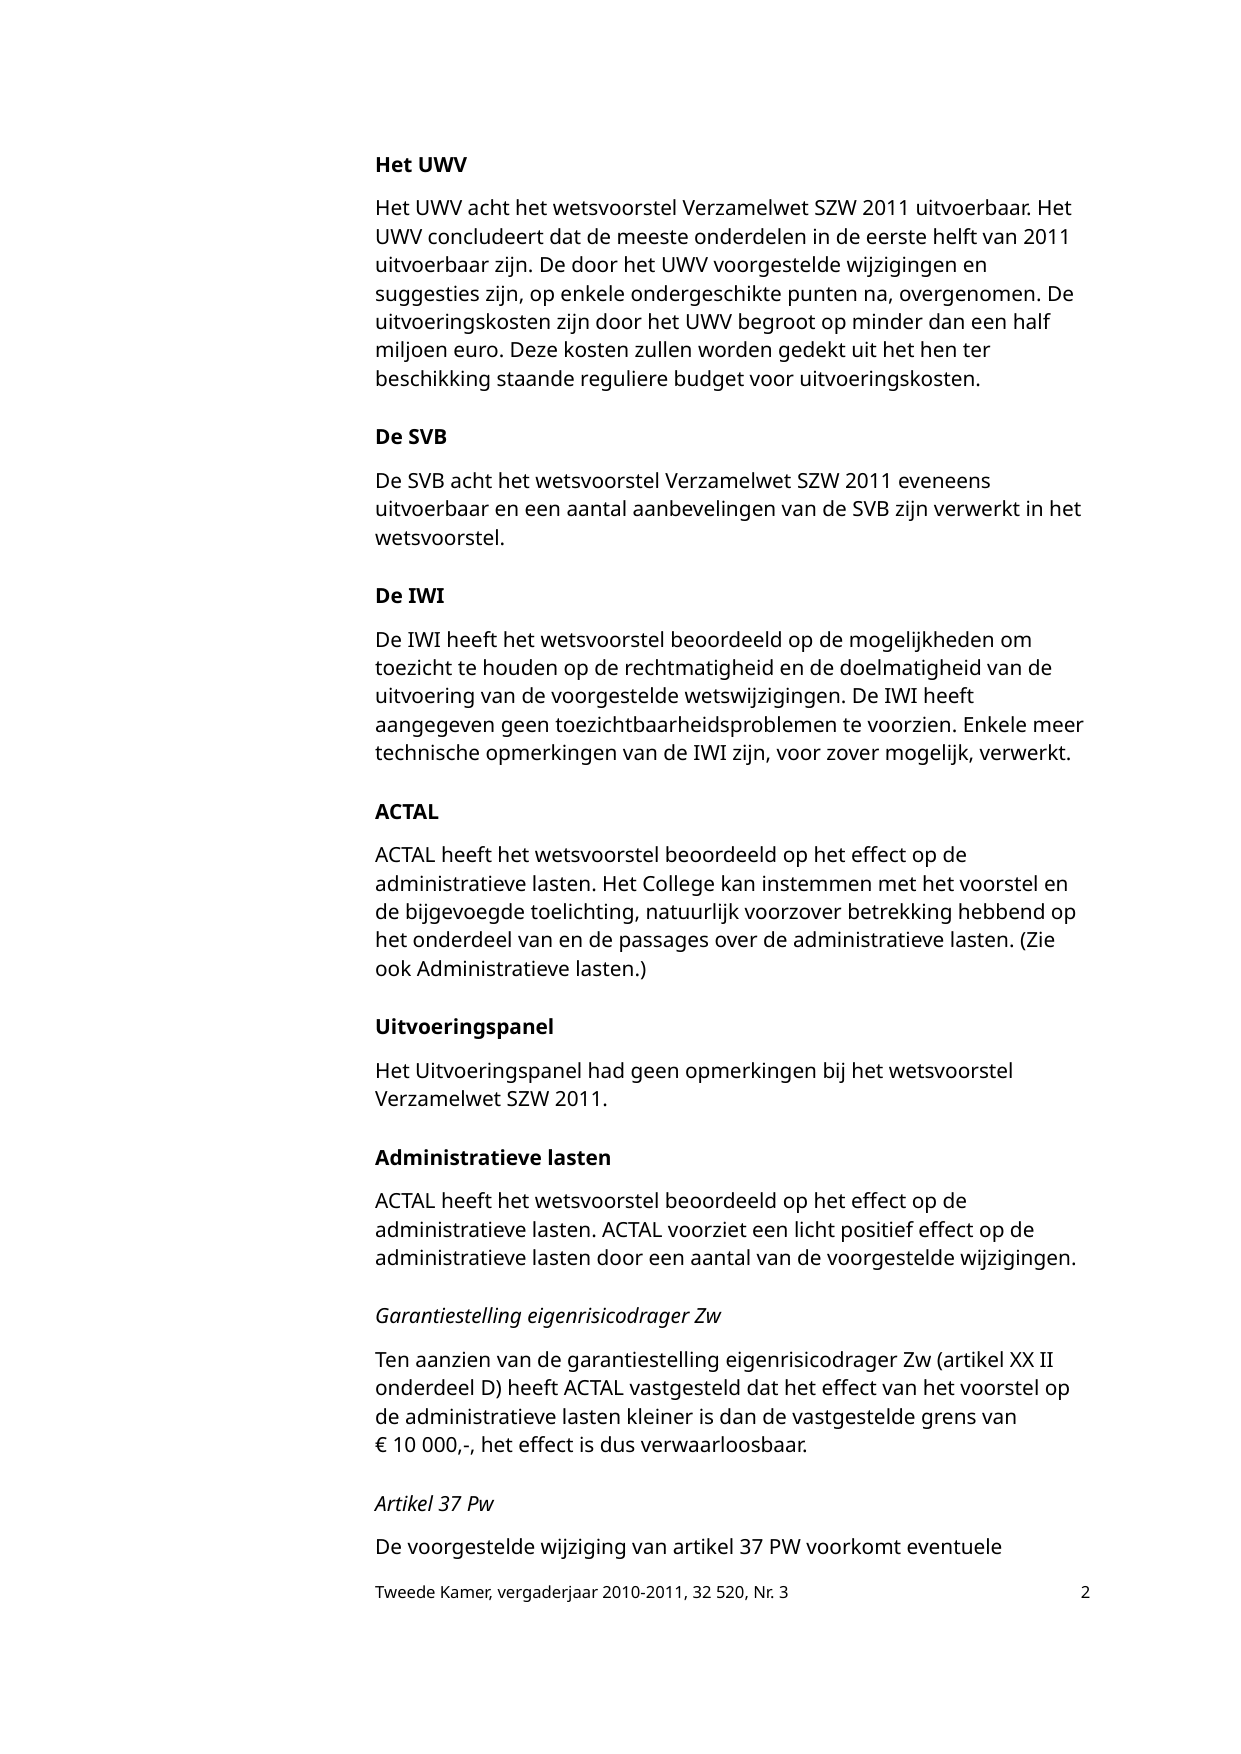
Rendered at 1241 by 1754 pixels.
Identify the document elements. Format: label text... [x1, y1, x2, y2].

text De IWI [375, 581, 1090, 610]
text ACTAL heeft het wetsvoorstel beoordeeld op het effect op de administratieve lasten. Het College kan instemmen met het voorstel en de bijgevoegde toelichting, natuurlijk voorzover betrekking hebbend op het onderdeel van en de passages over de administratieve lasten. (Zie ook Administratieve lasten.) [375, 840, 1090, 982]
text Garantiestelling eigenrisicodrager Zw [375, 1302, 1090, 1330]
text Uitvoeringspanel [375, 1012, 1090, 1041]
text De SVB [375, 422, 1090, 451]
text Artikel 37 Pw [375, 1489, 1090, 1517]
text Het UWV acht het wetsvoorstel Verzamelwet SZW 2011 uitvoerbaar. Het UWV concludeert dat de meeste onderdelen in de eerste helft van 2011 uitvoerbaar zijn. De door het UWV voorgestelde wijzigingen en suggesties zijn, op enkele ondergeschikte punten na, overgenomen. De uitvoeringskosten zijn door het UWV begroot op minder dan een half miljoen euro. Deze kosten zullen worden gedekt uit het hen ter beschikking staande reguliere budget voor uitvoeringskosten. [375, 193, 1090, 392]
text De IWI heeft het wetsvoorstel beoordeeld op de mogelijkheden om toezicht te houden op de rechtmatigheid en de doelmatigheid van de uitvoering van de voorgestelde wetswijzigingen. De IWI heeft aangegeven geen toezichtbaarheidsproblemen te voorzien. Enkele meer technische opmerkingen van de IWI zijn, voor zover mogelijk, verwerkt. [375, 625, 1090, 767]
text Ten aanzien van de garantiestelling eigenrisicodrager Zw (artikel XX II onderdeel D) heeft ACTAL vastgesteld dat het effect van het voorstel op de administratieve lasten kleiner is dan de vastgestelde grens van € 10 000,-, het effect is dus verwaarloosbaar. [375, 1345, 1090, 1459]
text De SVB acht het wetsvoorstel Verzamelwet SZW 2011 eveneens uitvoerbaar en een aantal aanbevelingen van de SVB zijn verwerkt in het wetsvoorstel. [375, 466, 1090, 551]
text ACTAL [375, 797, 1090, 825]
text ACTAL heeft het wetsvoorstel beoordeeld op het effect op de administratieve lasten. ACTAL voorziet een licht positief effect op de administratieve lasten door een aantal van de voorgestelde wijzigingen. [375, 1186, 1090, 1272]
text Het UWV [375, 150, 1090, 178]
text Het Uitvoeringspanel had geen opmerkingen bij het wetsvoorstel Verzamelwet SZW 2011. [375, 1056, 1090, 1113]
text De voorgestelde wijziging van artikel 37 PW voorkomt eventuele [375, 1532, 1090, 1561]
text Administratieve lasten [375, 1143, 1090, 1171]
